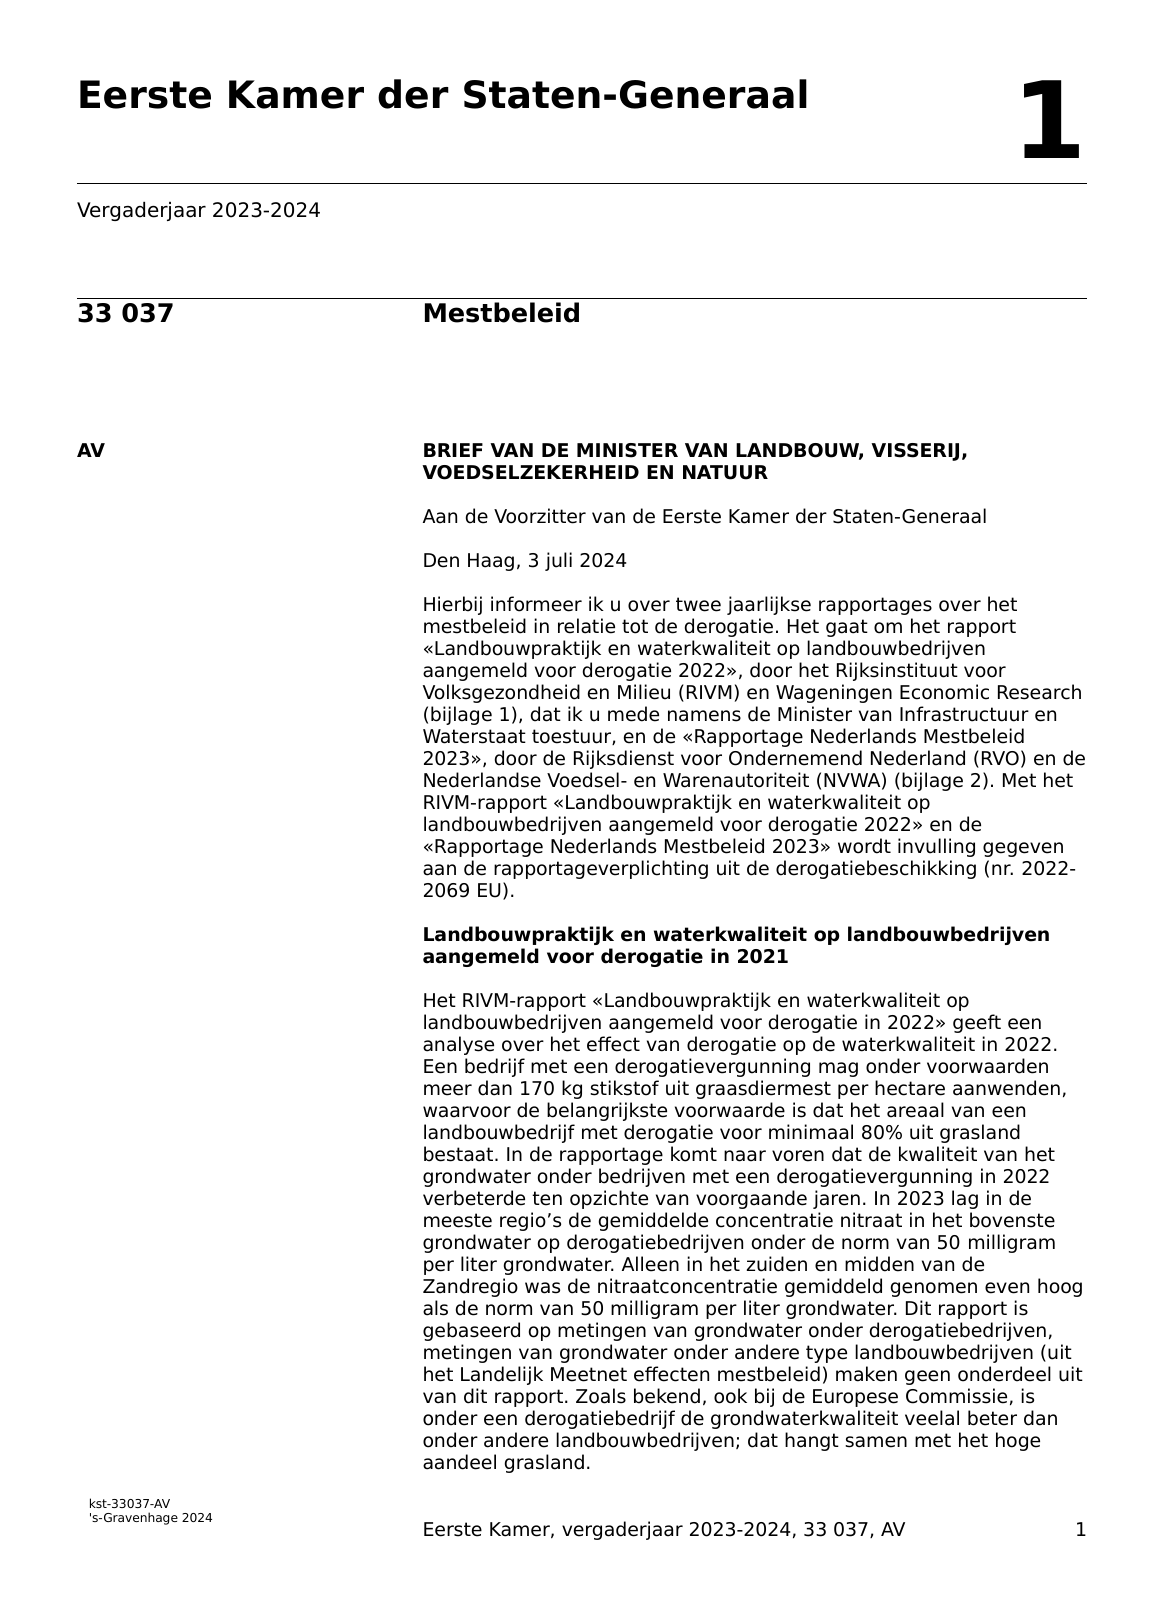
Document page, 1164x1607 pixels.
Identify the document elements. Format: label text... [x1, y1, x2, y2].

table_header 1 [886, 59, 1087, 183]
subtitle 33 037 Mestbeleid [77, 299, 1087, 329]
text kst-33037-AV [88, 1497, 323, 1511]
text Hierbij informeer ik u over twee jaarlijkse rapportages over het mestbeleid in relatie tot de derogatie. Het gaat om het rapport «Landbouwpraktijk en waterkwaliteit op landbouwbedrijven aangemeld voor derogatie 2022», door het Rijksinstituut voor Volksgezondheid en Milieu (RIVM) en Wageningen Economic Research (bijlage 1), dat ik u mede namens de Minister van Infrastructuur en Waterstaat toestuur, en de «Rapportage Nederlands Mestbeleid 2023», door de Rijksdienst voor Ondernemend Nederland (RVO) en de Nederlandse Voedsel- en Warenautoriteit (NVWA) (bijlage 2). Met het RIVM-rapport «Landbouwpraktijk en waterkwaliteit op landbouwbedrijven aangemeld voor derogatie 2022» en de «Rapportage Nederlands Mestbeleid 2023» wordt invulling gegeven aan de rapportageverplichting uit de derogatiebeschikking (nr. 2022-2069 EU). [422, 594, 1087, 902]
table_cell Vergaderjaar 2023-2024 [77, 184, 1087, 298]
subtitle AV BRIEF VAN DE MINISTER VAN LANDBOUW, VISSERIJ, VOEDSELZEKERHEID EN NATUUR [77, 440, 1087, 484]
table_header Eerste Kamer der Staten-Generaal [77, 59, 886, 183]
subtitle Landbouwpraktijk en waterkwaliteit op landbouwbedrijven aangemeld voor derogatie in 2021 [422, 924, 1087, 968]
text Den Haag, 3 juli 2024 [422, 550, 1087, 572]
text Aan de Voorzitter van de Eerste Kamer der Staten-Generaal [422, 506, 1087, 528]
text 's-Gravenhage 2024 [88, 1511, 323, 1525]
text Het RIVM-rapport «Landbouwpraktijk en waterkwaliteit op landbouwbedrijven aangemeld voor derogatie in 2022» geeft een analyse over het effect van derogatie op de waterkwaliteit in 2022. Een bedrijf met een derogatievergunning mag onder voorwaarden meer dan 170 kg stikstof uit graasdiermest per hectare aanwenden, waarvoor de belangrijkste voorwaarde is dat het areaal van een landbouwbedrijf met derogatie voor minimaal 80% uit grasland bestaat. In de rapportage komt naar voren dat de kwaliteit van het grondwater onder bedrijven met een derogatievergunning in 2022 verbeterde ten opzichte van voorgaande jaren. In 2023 lag in de meeste regio’s de gemiddelde concentratie nitraat in het bovenste grondwater op derogatiebedrijven onder de norm van 50 milligram per liter grondwater. Alleen in het zuiden en midden van de Zandregio was de nitraatconcentratie gemiddeld genomen even hoog als de norm van 50 milligram per liter grondwater. Dit rapport is gebaseerd op metingen van grondwater onder derogatiebedrijven, metingen van grondwater onder andere type landbouwbedrijven (uit het Landelijk Meetnet effecten mestbeleid) maken geen onderdeel uit van dit rapport. Zoals bekend, ook bij de Europese Commissie, is onder een derogatiebedrijf de grondwaterkwaliteit veelal beter dan onder andere landbouwbedrijven; dat hangt samen met het hoge aandeel grasland. [422, 990, 1087, 1474]
